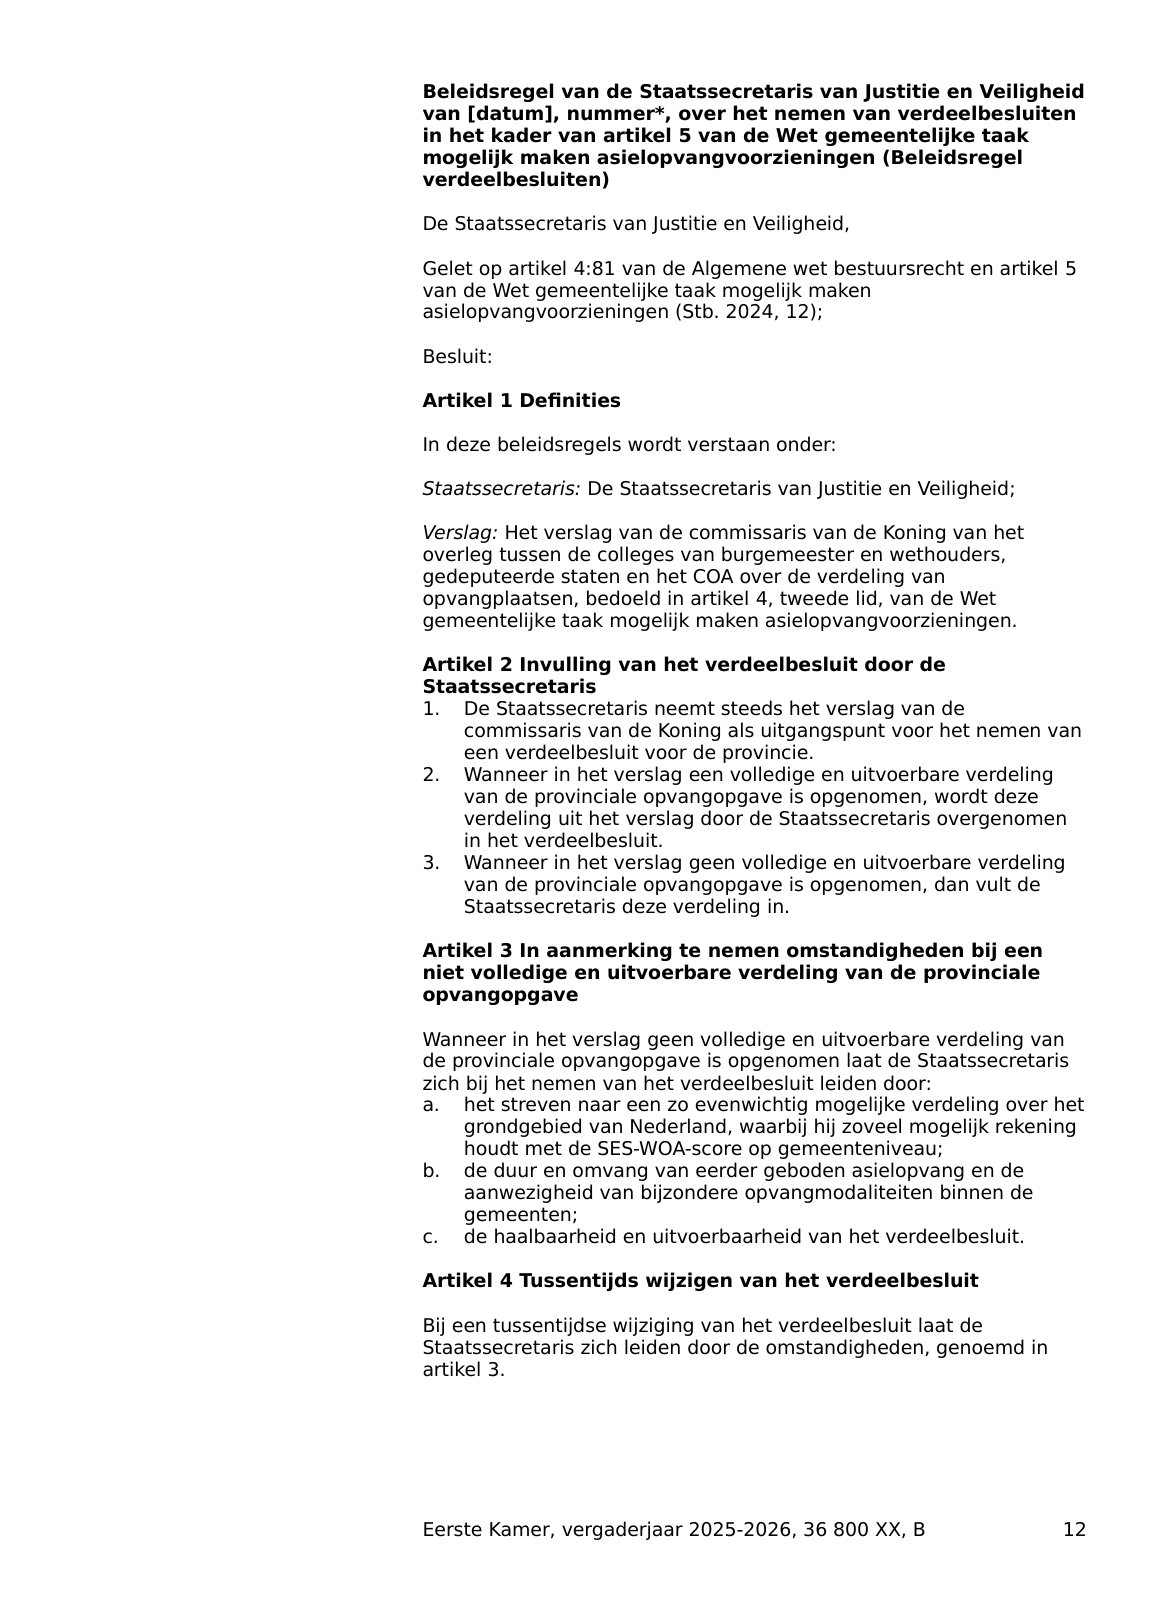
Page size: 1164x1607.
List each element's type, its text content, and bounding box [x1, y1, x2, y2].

text b. de duur en omvang van eerder geboden asielopvang en de aanwezigheid van bijzondere opvangmodaliteiten binnen de gemeenten; [422, 1160, 1087, 1226]
subtitle Artikel 1 Definities [422, 390, 1087, 412]
subtitle Beleidsregel van de Staatssecretaris van Justitie en Veiligheid van [datum], nummer*, over het nemen van verdeelbesluiten in het kader van artikel 5 van de Wet gemeentelijke taak mogelijk maken asielopvangvoorzieningen (Beleidsregel verdeelbesluiten) [422, 81, 1087, 191]
text Bij een tussentijdse wijziging van het verdeelbesluit laat de Staatssecretaris zich leiden door de omstandigheden, genoemd in artikel 3. [422, 1314, 1087, 1381]
text 1. De Staatssecretaris neemt steeds het verslag van de commissaris van de Koning als uitgangspunt voor het nemen van een verdeelbesluit voor de provincie. [422, 698, 1087, 764]
text In deze beleidsregels wordt verstaan onder: [422, 434, 1087, 456]
text c. de haalbaarheid en uitvoerbaarheid van het verdeelbesluit. [422, 1226, 1087, 1248]
subtitle Artikel 3 In aanmerking te nemen omstandigheden bij een niet volledige en uitvoerbare verdeling van de provinciale opvangopgave [422, 940, 1087, 1006]
text Gelet op artikel 4:81 van de Algemene wet bestuursrecht en artikel 5 van de Wet gemeentelijke taak mogelijk maken asielopvangvoorzieningen (Stb. 2024, 12); [422, 257, 1087, 323]
subtitle Artikel 2 Invulling van het verdeelbesluit door de Staatssecretaris [422, 654, 1087, 698]
text Verslag: Het verslag van de commissaris van de Koning van het overleg tussen de colleges van burgemeester en wethouders, gedeputeerde staten en het COA over de verdeling van opvangplaatsen, bedoeld in artikel 4, tweede lid, van de Wet gemeentelijke taak mogelijk maken asielopvangvoorzieningen. [422, 522, 1087, 632]
subtitle Artikel 4 Tussentijds wijzigen van het verdeelbesluit [422, 1270, 1087, 1292]
text 3. Wanneer in het verslag geen volledige en uitvoerbare verdeling van de provinciale opvangopgave is opgenomen, dan vult de Staatssecretaris deze verdeling in. [422, 852, 1087, 918]
text De Staatssecretaris van Justitie en Veiligheid, [422, 213, 1087, 235]
text Wanneer in het verslag geen volledige en uitvoerbare verdeling van de provinciale opvangopgave is opgenomen laat de Staatssecretaris zich bij het nemen van het verdeelbesluit leiden door: [422, 1028, 1087, 1094]
text Staatssecretaris: De Staatssecretaris van Justitie en Veiligheid; [422, 478, 1087, 500]
text 2. Wanneer in het verslag een volledige en uitvoerbare verdeling van de provinciale opvangopgave is opgenomen, wordt deze verdeling uit het verslag door de Staatssecretaris overgenomen in het verdeelbesluit. [422, 764, 1087, 852]
text a. het streven naar een zo evenwichtig mogelijke verdeling over het grondgebied van Nederland, waarbij hij zoveel mogelijk rekening houdt met de SES-WOA-score op gemeenteniveau; [422, 1094, 1087, 1160]
text Besluit: [422, 346, 1087, 368]
